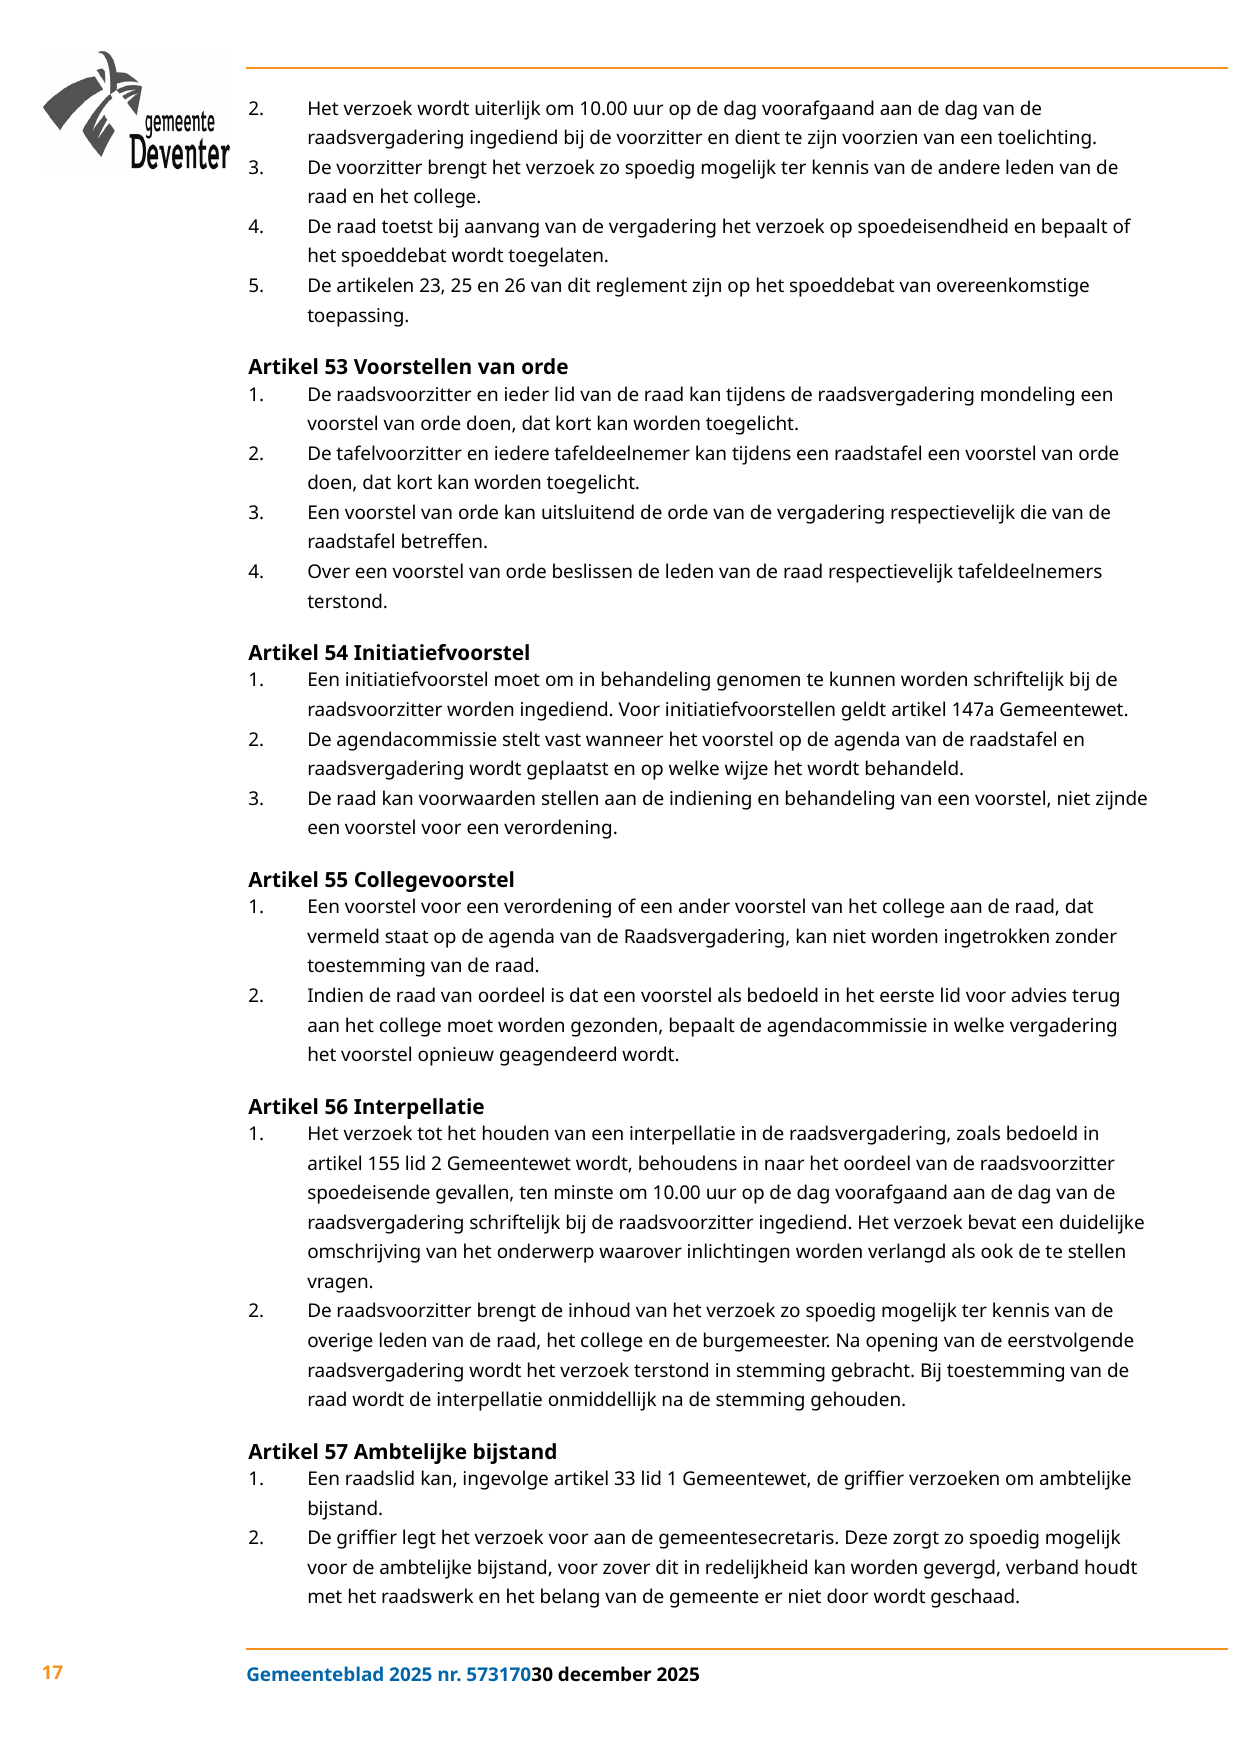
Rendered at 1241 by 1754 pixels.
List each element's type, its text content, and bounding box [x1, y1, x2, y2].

list Een initiatiefvoorstel moet om in behandeling genomen te kunnen worden schriftelijk bij de raadsvoorzitter worden ingediend. Voor initiatiefvoorstellen geldt artikel 147a Gemeentewet. [248, 667, 1152, 722]
text Artikel 54 Initiatiefvoorstel [248, 638, 1152, 667]
list Het verzoek wordt uiterlijk om 10.00 uur op de dag voorafgaand aan de dag van de raadsvergadering ingediend bij de voorzitter en dient te zijn voorzien van een toelichting. [248, 95, 1152, 150]
text Artikel 57 Ambtelijke bijstand [248, 1437, 1152, 1465]
list De raad kan voorwaarden stellen aan de indiening en behandeling van een voorstel, niet zijnde een voorstel voor een verordening. [248, 785, 1152, 840]
list De voorzitter brengt het verzoek zo spoedig mogelijk ter kennis van de andere leden van de raad en het college. [248, 154, 1152, 209]
list De raad toetst bij aanvang van de vergadering het verzoek op spoedeisendheid en bepaalt of het spoeddebat wordt toegelaten. [248, 213, 1152, 268]
list De raadsvoorzitter brengt de inhoud van het verzoek zo spoedig mogelijk ter kennis van de overige leden van de raad, het college en de burgemeester. Na opening van de eerstvolgende raadsvergadering wordt het verzoek terstond in stemming gebracht. Bij toestemming van de raad wordt de interpellatie onmiddellijk na de stemming gehouden. [248, 1298, 1152, 1412]
picture [41, 47, 231, 172]
list De artikelen 23, 25 en 26 van dit reglement zijn op het spoeddebat van overeenkomstige toepassing. [248, 272, 1152, 328]
list De raadsvoorzitter en ieder lid van de raad kan tijdens de raadsvergadering mondeling een voorstel van orde doen, dat kort kan worden toegelicht. [248, 381, 1152, 436]
list Een voorstel voor een verordening of een ander voorstel van het college aan de raad, dat vermeld staat op de agenda van de Raadsvergadering, kan niet worden ingetrokken zonder toestemming van de raad. [248, 893, 1152, 978]
list De agendacommissie stelt vast wanneer het voorstel op de agenda van de raadstafel en raadsvergadering wordt geplaatst en op welke wijze het wordt behandeld. [248, 726, 1152, 781]
list Een voorstel van orde kan uitsluitend de orde van de vergadering respectievelijk die van de raadstafel betreffen. [248, 499, 1152, 554]
list Een raadslid kan, ingevolge artikel 33 lid 1 Gemeentewet, de griffier verzoeken om ambtelijke bijstand. [248, 1465, 1152, 1521]
list Over een voorstel van orde beslissen de leden van de raad respectievelijk tafeldeelnemers terstond. [248, 558, 1152, 613]
list De griffier legt het verzoek voor aan de gemeentesecretaris. Deze zorgt zo spoedig mogelijk voor de ambtelijke bijstand, voor zover dit in redelijkheid kan worden gevergd, verband houdt met het raadswerk en het belang van de gemeente er niet door wordt geschaad. [248, 1524, 1152, 1609]
list Het verzoek tot het houden van een interpellatie in de raadsvergadering, zoals bedoeld in artikel 155 lid 2 Gemeentewet wordt, behoudens in naar het oordeel van de raadsvoorzitter spoedeisende gevallen, ten minste om 10.00 uur op de dag voorafgaand aan de dag van de raadsvergadering schriftelijk bij de raadsvoorzitter ingediend. Het verzoek bevat een duidelijke omschrijving van het onderwerp waarover inlichtingen worden verlangd als ook de te stellen vragen. [248, 1120, 1152, 1294]
list De tafelvoorzitter en iedere tafeldeelnemer kan tijdens een raadstafel een voorstel van orde doen, dat kort kan worden toegelicht. [248, 440, 1152, 495]
text Artikel 53 Voorstellen van orde [248, 352, 1152, 381]
text Artikel 55 Collegevoorstel [248, 865, 1152, 893]
list Indien de raad van oordeel is dat een voorstel als bedoeld in het eerste lid voor advies terug aan het college moet worden gezonden, bepaalt de agendacommissie in welke vergadering het voorstel opnieuw geagendeerd wordt. [248, 982, 1152, 1067]
text Artikel 56 Interpellatie [248, 1092, 1152, 1120]
